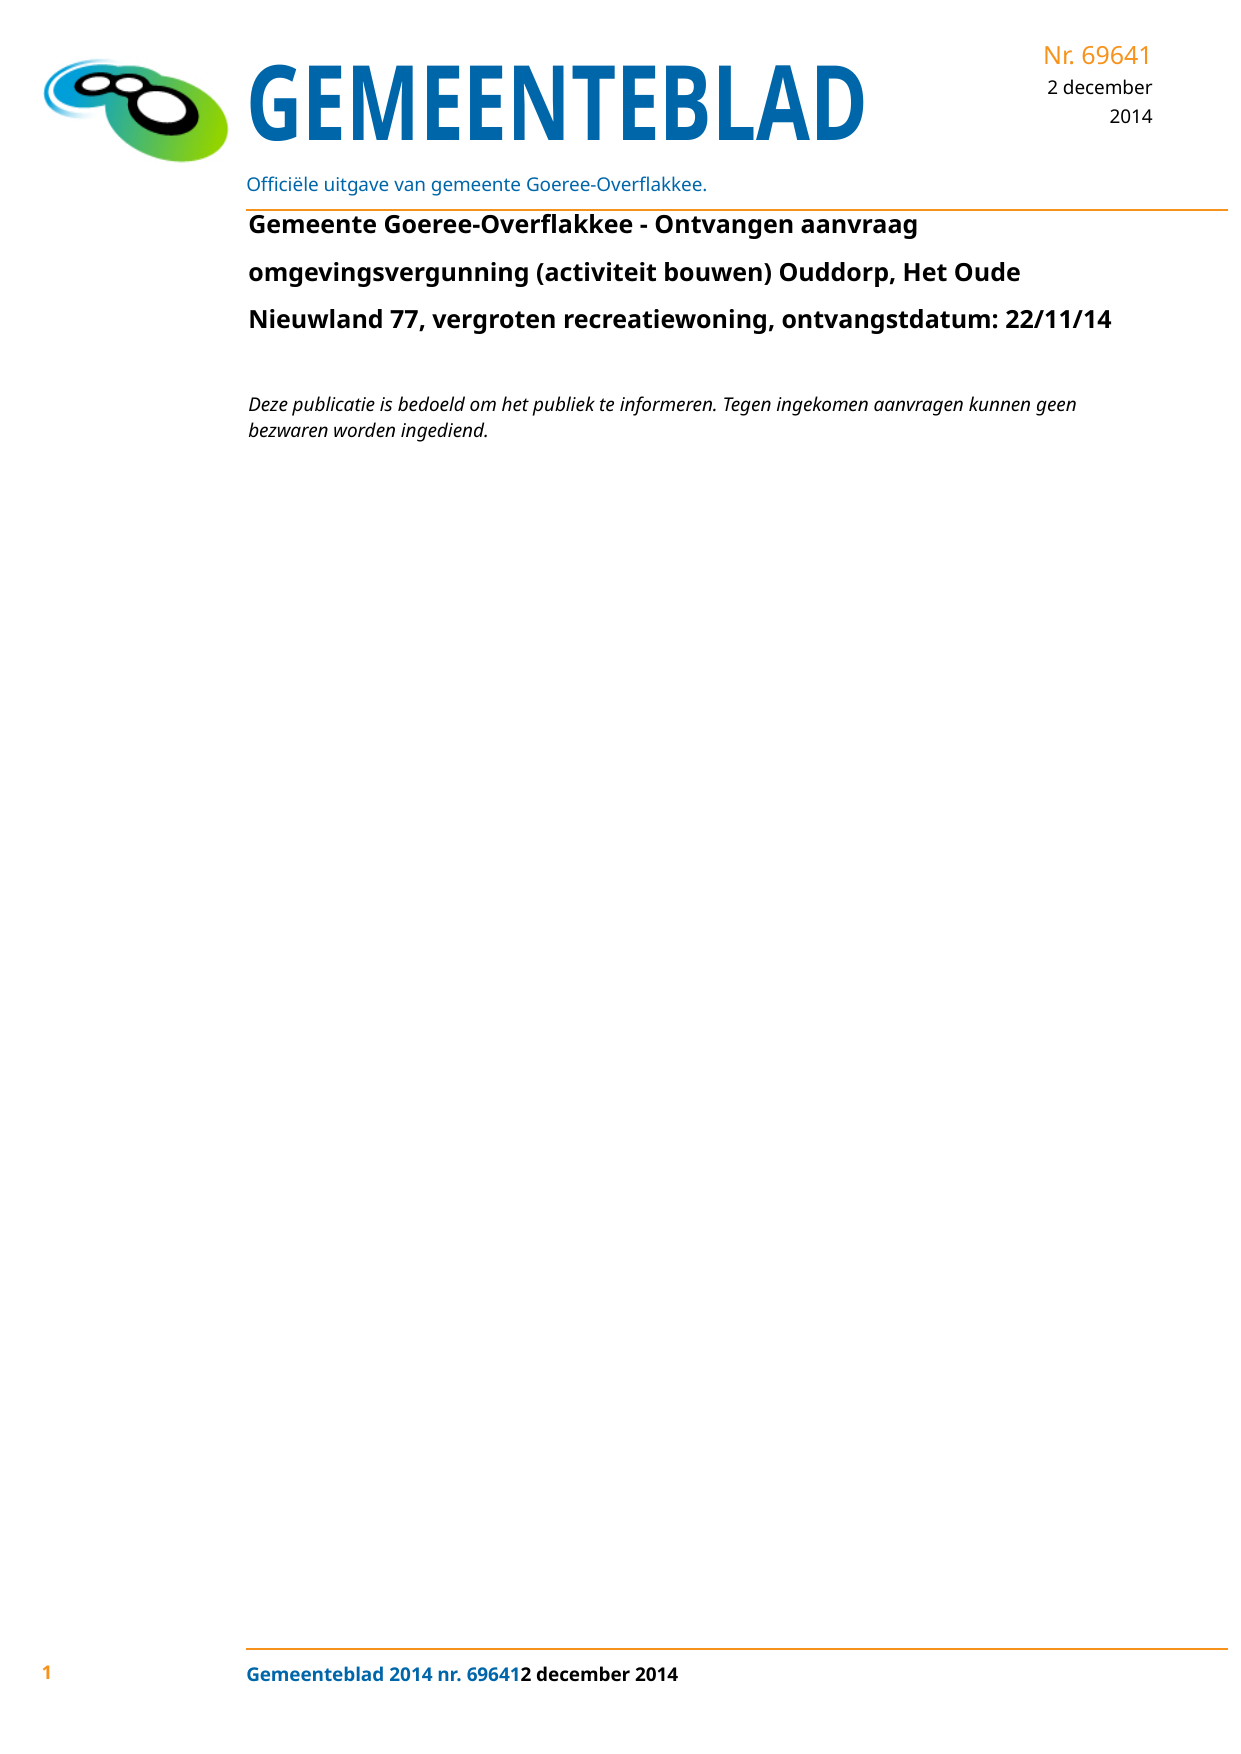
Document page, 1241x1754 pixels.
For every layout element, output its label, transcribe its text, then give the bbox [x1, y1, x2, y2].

text Deze publicatie is bedoeld om het publiek te informeren. Tegen ingekomen aanvragen kunnen geen bezwaren worden ingediend. [248, 391, 1152, 443]
text Gemeente Goeree-Overflakkee - Ontvangen aanvraag omgevingsvergunning (activiteit bouwen) Ouddorp, Het Oude Nieuwland 77, vergroten recreatiewoning, ontvangstdatum: 22/11/14 [248, 211, 1152, 336]
picture [41, 47, 231, 172]
